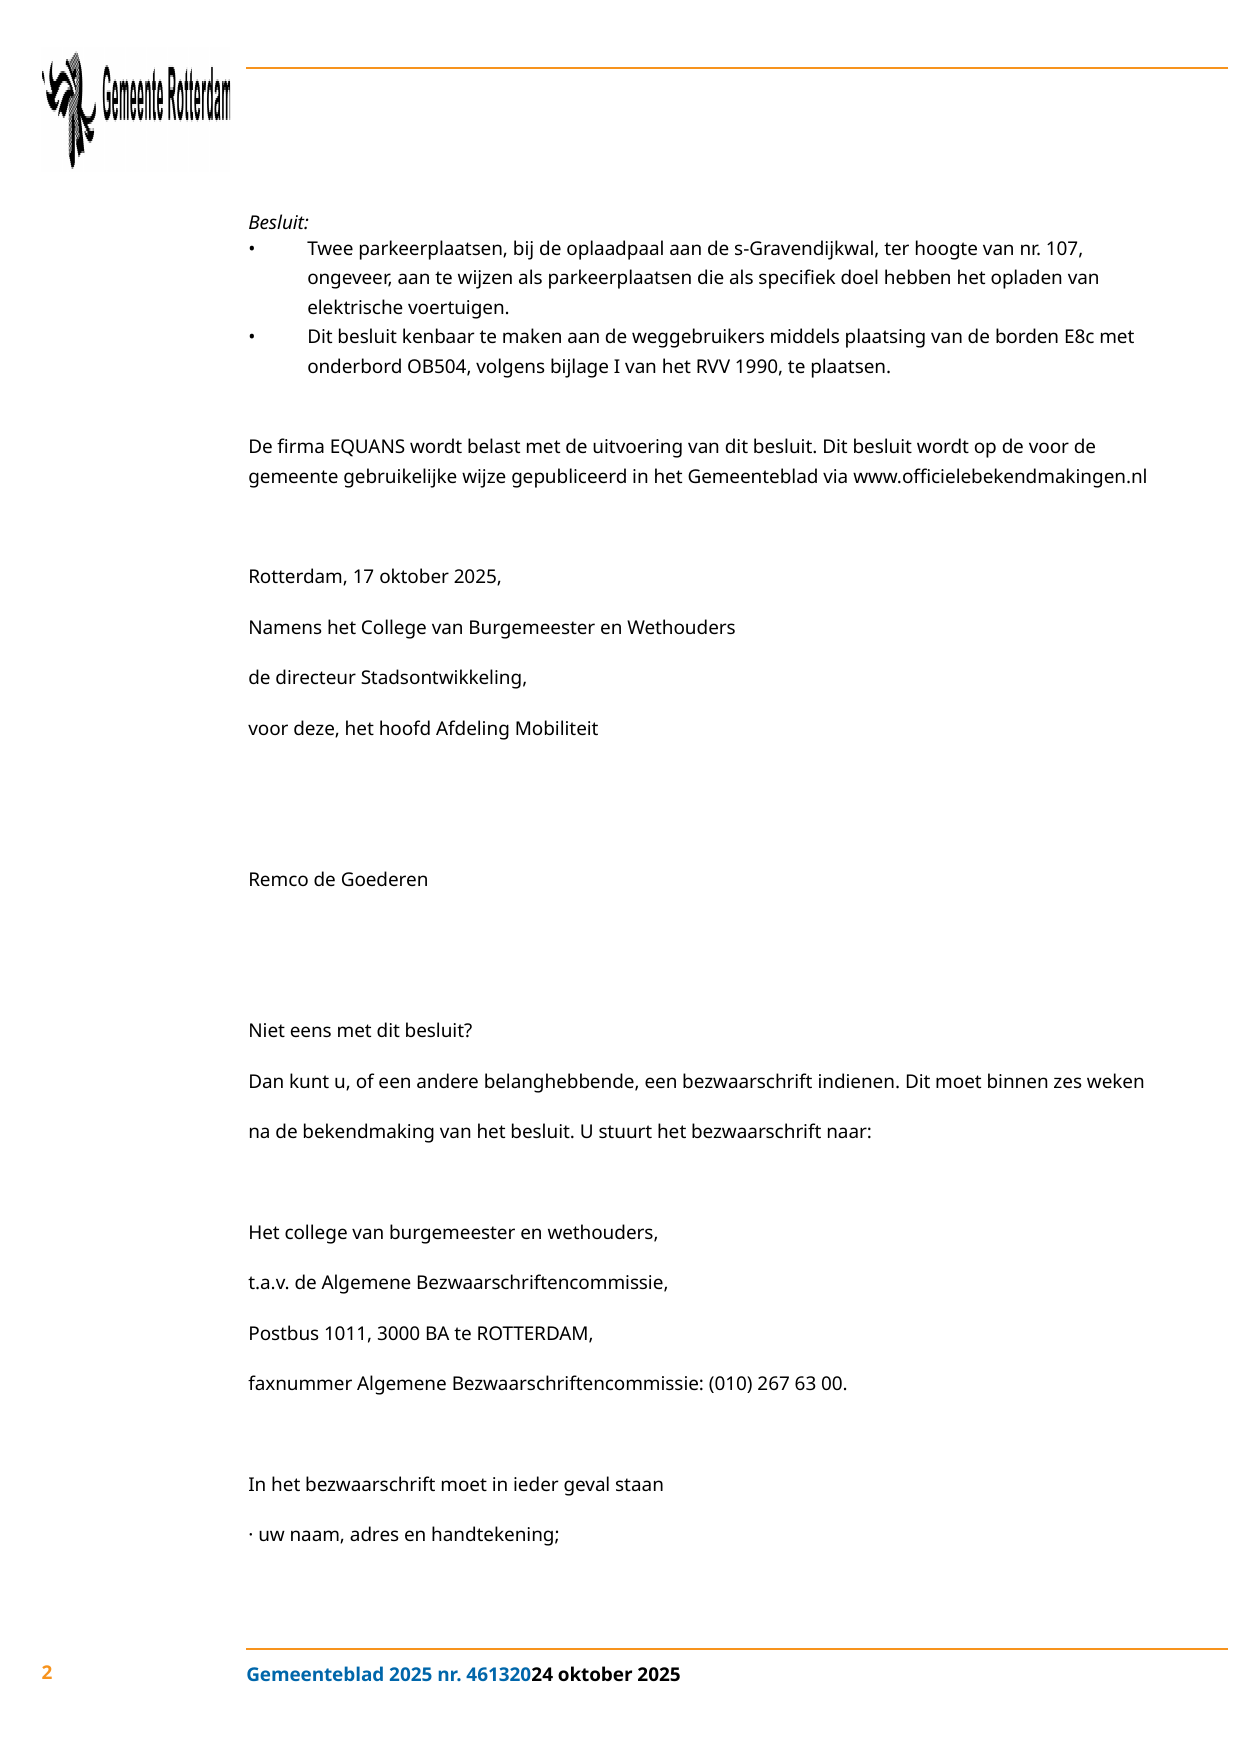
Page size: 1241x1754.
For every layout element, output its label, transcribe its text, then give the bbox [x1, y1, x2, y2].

text t.a.v. de Algemene Bezwaarschriftencommissie, [248, 1269, 1152, 1295]
list Dit besluit kenbaar te maken aan de weggebruikers middels plaatsing van de borden E8c met onderbord OB504, volgens bijlage I van het RVV 1990, te plaatsen. [248, 324, 1152, 379]
text Postbus 1011, 3000 BA te ROTTERDAM, [248, 1320, 1152, 1346]
text voor deze, het hoofd Afdeling Mobiliteit [248, 715, 1152, 741]
text De firma EQUANS wordt belast met de uitvoering van dit besluit. Dit besluit wordt op de voor de gemeente gebruikelijke wijze gepubliceerd in het Gemeenteblad via www.officielebekendmakingen.nl [248, 433, 1152, 488]
text Dan kunt u, of een andere belanghebbende, een bezwaarschrift indienen. Dit moet binnen zes weken [248, 1068, 1152, 1093]
text Niet eens met dit besluit? [248, 1017, 1152, 1043]
text na de bekendmaking van het besluit. U stuurt het bezwaarschrift naar: [248, 1118, 1152, 1144]
text In het bezwaarschrift moet in ieder geval staan [248, 1471, 1152, 1497]
picture [41, 47, 231, 172]
text Remco de Goederen [248, 866, 1152, 892]
text · uw naam, adres en handtekening; [248, 1522, 1152, 1547]
text de directeur Stadsontwikkeling, [248, 664, 1152, 690]
text Rotterdam, 17 oktober 2025, [248, 564, 1152, 589]
text Namens het College van Burgemeester en Wethouders [248, 614, 1152, 640]
text Besluit: [248, 209, 1152, 235]
text Het college van burgemeester en wethouders, [248, 1219, 1152, 1245]
text faxnummer Algemene Bezwaarschriftencommissie: (010) 267 63 00. [248, 1370, 1152, 1396]
list Twee parkeerplaatsen, bij de oplaadpaal aan de s-Gravendijkwal, ter hoogte van nr. 107, ongeveer, aan te wijzen als parkeerplaatsen die als specifiek doel hebben het opladen van elektrische voertuigen. [248, 235, 1152, 320]
